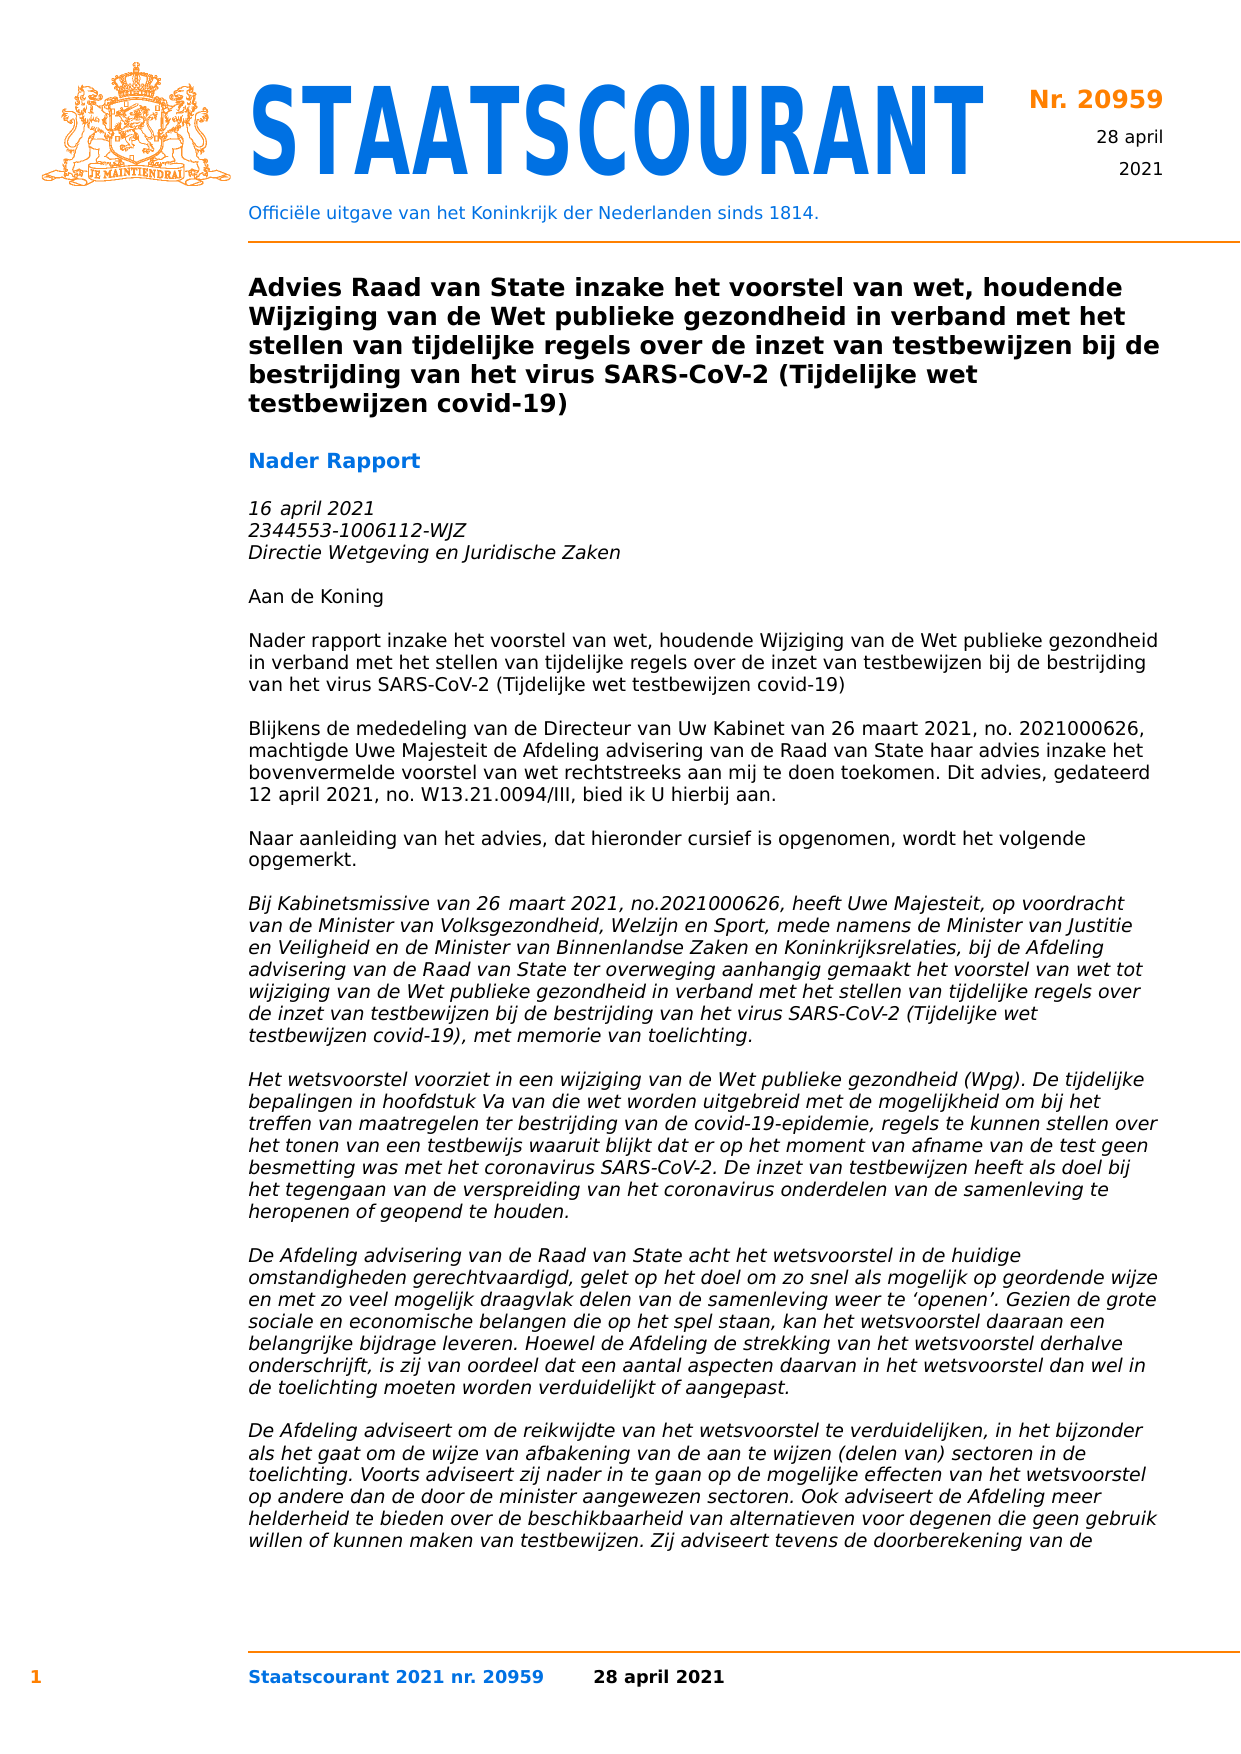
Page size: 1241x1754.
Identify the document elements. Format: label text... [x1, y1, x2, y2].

text Blijkens de mededeling van de Directeur van Uw Kabinet van 26 maart 2021, no. 2021000626, machtigde Uwe Majesteit de Afdeling advisering van de Raad van State haar advies inzake het bovenvermelde voorstel van wet rechtstreeks aan mij te doen toekomen. Dit advies, gedateerd 12 april 2021, no. W13.21.0094/III, bied ik U hierbij aan. [248, 718, 1163, 806]
table_header STAATSCOURANT [248, 62, 998, 203]
text Naar aanleiding van het advies, dat hieronder cursief is opgenomen, wordt het volgende opgemerkt. [248, 827, 1163, 871]
table_cell 28 april [998, 121, 1240, 153]
picture [41, 62, 231, 186]
table_cell Officiële uitgave van het Koninkrijk der Nederlanden sinds 1814. [248, 203, 1240, 241]
text De Afdeling advisering van de Raad van State acht het wetsvoorstel in de huidige omstandigheden gerechtvaardigd, gelet op het doel om zo snel als mogelijk op geordende wijze en met zo veel mogelijk draagvlak delen van de samenleving weer te ‘openen’. Gezien de grote sociale en economische belangen die op het spel staan, kan het wetsvoorstel daaraan een belangrijke bijdrage leveren. Hoewel de Afdeling de strekking van het wetsvoorstel derhalve onderschrijft, is zij van oordeel dat een aantal aspecten daarvan in het wetsvoorstel dan wel in de toelichting moeten worden verduidelijkt of aangepast. [248, 1245, 1163, 1398]
text 2344553-1006112-WJZ [248, 520, 1163, 542]
text Nader rapport inzake het voorstel van wet, houdende Wijziging van de Wet publieke gezondheid in verband met het stellen van tijdelijke regels over de inzet van testbewijzen bij de bestrijding van het virus SARS-CoV-2 (Tijdelijke wet testbewijzen covid-19) [248, 630, 1163, 696]
subtitle Advies Raad van State inzake het voorstel van wet, houdende Wijziging van de Wet publieke gezondheid in verband met het stellen van tijdelijke regels over de inzet van testbewijzen bij de bestrijding van het virus SARS-CoV-2 (Tijdelijke wet testbewijzen covid-19) [248, 273, 1163, 419]
text Directie Wetgeving en Juridische Zaken [248, 542, 1163, 564]
text De Afdeling adviseert om de reikwijdte van het wetsvoorstel te verduidelijken, in het bijzonder als het gaat om de wijze van afbakening van de aan te wijzen (delen van) sectoren in de toelichting. Voorts adviseert zij nader in te gaan op de mogelijke effecten van het wetsvoorstel op andere dan de door de minister aangewezen sectoren. Ook adviseert de Afdeling meer helderheid te bieden over de beschikbaarheid van alternatieven voor degenen die geen gebruik willen of kunnen maken van testbewijzen. Zij adviseert tevens de doorberekening van de [248, 1420, 1163, 1552]
table_cell 2021 [998, 153, 1240, 203]
text Het wetsvoorstel voorziet in een wijziging van de Wet publieke gezondheid (Wpg). De tijdelijke bepalingen in hoofdstuk Va van die wet worden uitgebreid met de mogelijkheid om bij het treffen van maatregelen ter bestrijding van de covid-19-epidemie, regels te kunnen stellen over het tonen van een testbewijs waaruit blijkt dat er op het moment van afname van de test geen besmetting was met het coronavirus SARS-CoV-2. De inzet van testbewijzen heeft als doel bij het tegengaan van de verspreiding van het coronavirus onderdelen van de samenleving te heropenen of geopend te houden. [248, 1069, 1163, 1223]
table_header [25, 62, 248, 241]
subtitle Nader Rapport [248, 449, 1163, 473]
text Aan de Koning [248, 586, 1163, 608]
text Bij Kabinetsmissive van 26 maart 2021, no.2021000626, heeft Uwe Majesteit, op voordracht van de Minister van Volksgezondheid, Welzijn en Sport, mede namens de Minister van Justitie en Veiligheid en de Minister van Binnenlandse Zaken en Koninkrijksrelaties, bij de Afdeling advisering van de Raad van State ter overweging aanhangig gemaakt het voorstel van wet tot wijziging van de Wet publieke gezondheid in verband met het stellen van tijdelijke regels over de inzet van testbewijzen bij de bestrijding van het virus SARS-CoV-2 (Tijdelijke wet testbewijzen covid-19), met memorie van toelichting. [248, 893, 1163, 1047]
text 16 april 2021 [248, 498, 1163, 520]
table_header Nr. 20959 [998, 62, 1240, 121]
